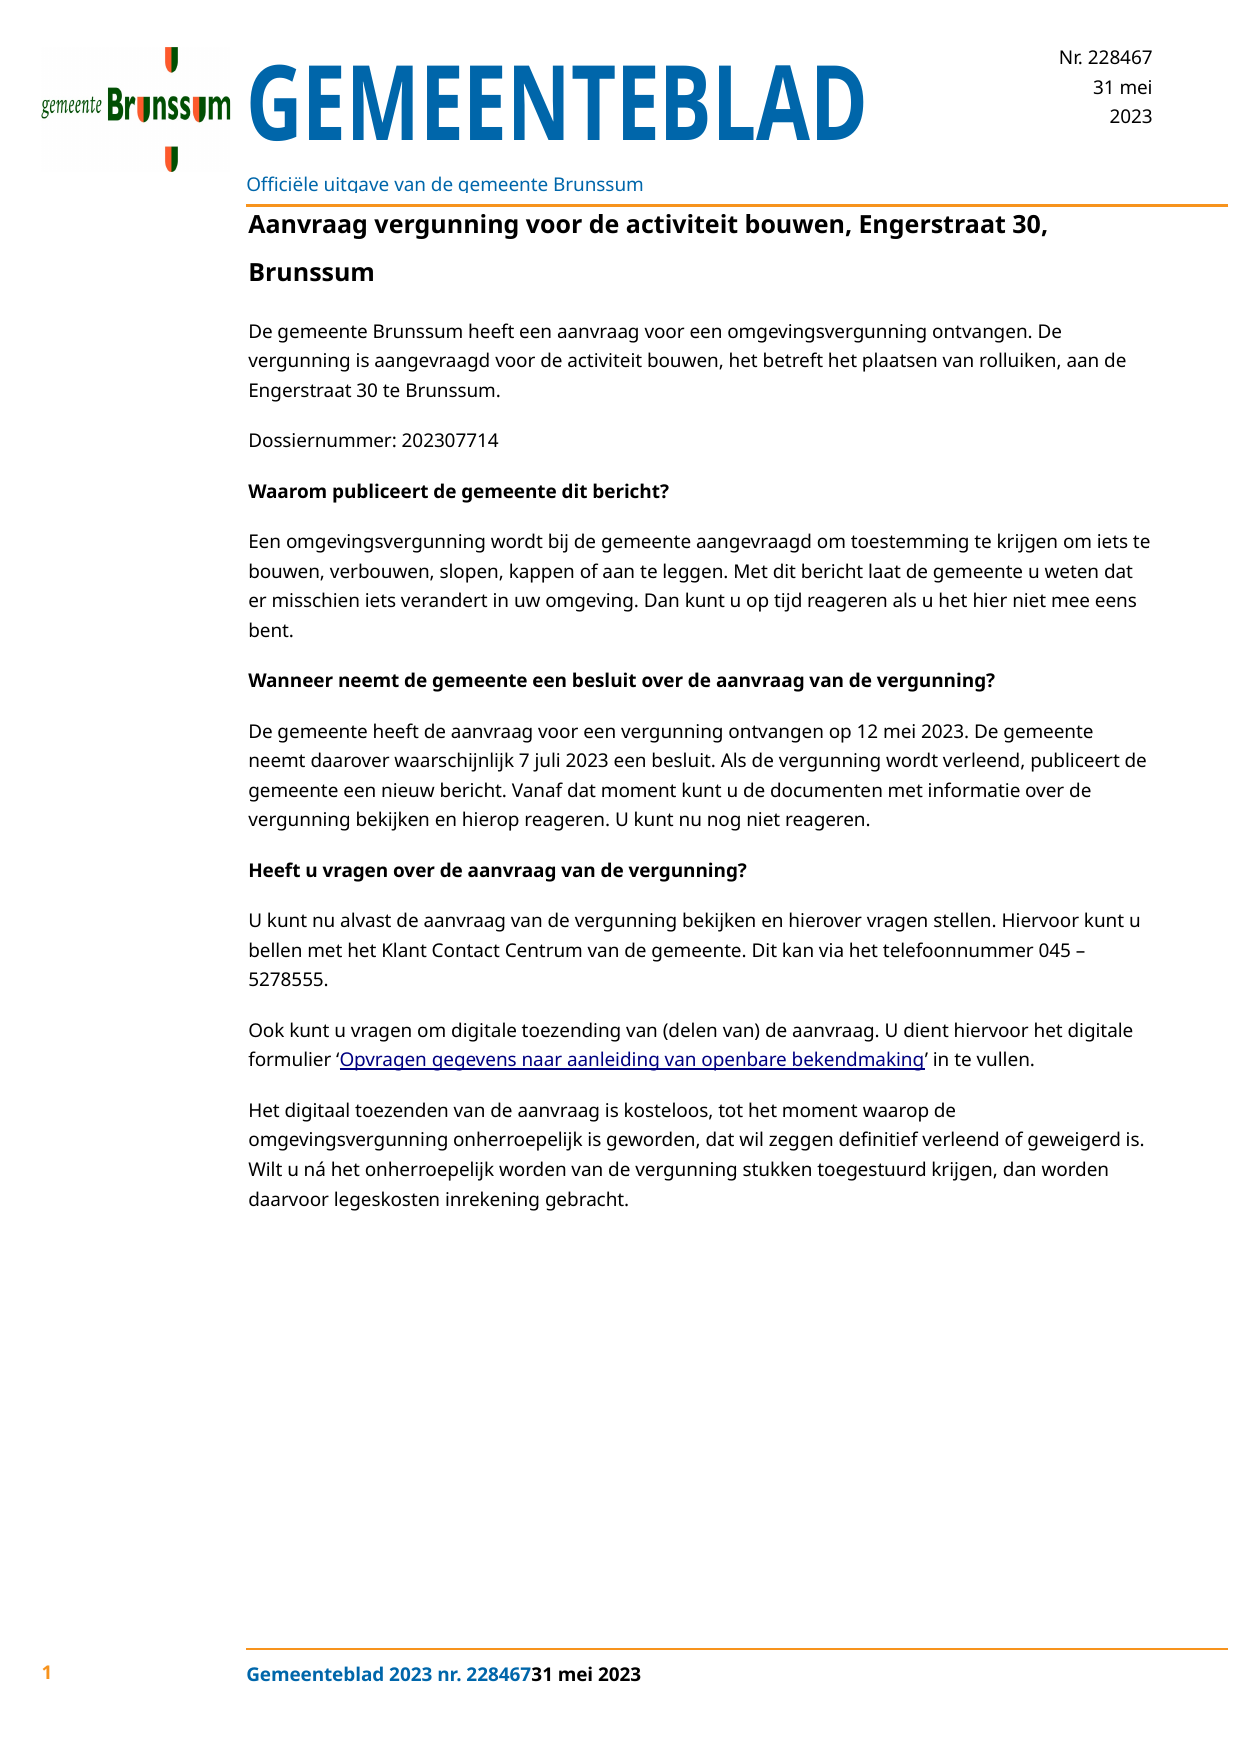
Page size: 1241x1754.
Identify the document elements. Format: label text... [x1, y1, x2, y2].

text U kunt nu alvast de aanvraag van de vergunning bekijken en hierover vragen stellen. Hiervoor kunt u bellen met het Klant Contact Centrum van de gemeente. Dit kan via het telefoonnummer 045 – 5278555. [248, 907, 1152, 992]
text De gemeente Brunssum heeft een aanvraag voor een omgevingsvergunning ontvangen. De vergunning is aangevraagd voor de activiteit bouwen, het betreft het plaatsen van rolluiken, aan de Engerstraat 30 te Brunssum. [248, 318, 1152, 403]
text Aanvraag vergunning voor de activiteit bouwen, Engerstraat 30, Brunssum [248, 207, 1152, 288]
text Dossiernummer: 202307714 [248, 427, 1152, 453]
text De gemeente heeft de aanvraag voor een vergunning ontvangen op 12 mei 2023. De gemeente neemt daarover waarschijnlijk 7 juli 2023 een besluit. Als de vergunning wordt verleend, publiceert de gemeente een nieuw bericht. Vanaf dat moment kunt u de documenten met informatie over de vergunning bekijken en hierop reageren. U kunt nu nog niet reageren. [248, 718, 1152, 832]
text Een omgevingsvergunning wordt bij de gemeente aangevraagd om toestemming te krijgen om iets te bouwen, verbouwen, slopen, kappen of aan te leggen. Met dit bericht laat de gemeente u weten dat er misschien iets verandert in uw omgeving. Dan kunt u op tijd reageren als u het hier niet mee eens bent. [248, 528, 1152, 643]
text Waarom publiceert de gemeente dit bericht? [248, 478, 1152, 504]
text Wanneer neemt de gemeente een besluit over de aanvraag van de vergunning? [248, 667, 1152, 693]
picture [41, 47, 231, 172]
text Heeft u vragen over de aanvraag van de vergunning? [248, 857, 1152, 883]
text Ook kunt u vragen om digitale toezending van (delen van) de aanvraag. U dient hiervoor het digitale formulier ‘Opvragen gegevens naar aanleiding van openbare bekendmaking’ in te vullen. [248, 1017, 1152, 1072]
text Het digitaal toezenden van de aanvraag is kosteloos, tot het moment waarop de omgevingsvergunning onherroepelijk is geworden, dat wil zeggen definitief verleend of geweigerd is. Wilt u ná het onherroepelijk worden van de vergunning stukken toegestuurd krijgen, dan worden daarvoor legeskosten inrekening gebracht. [248, 1097, 1152, 1212]
